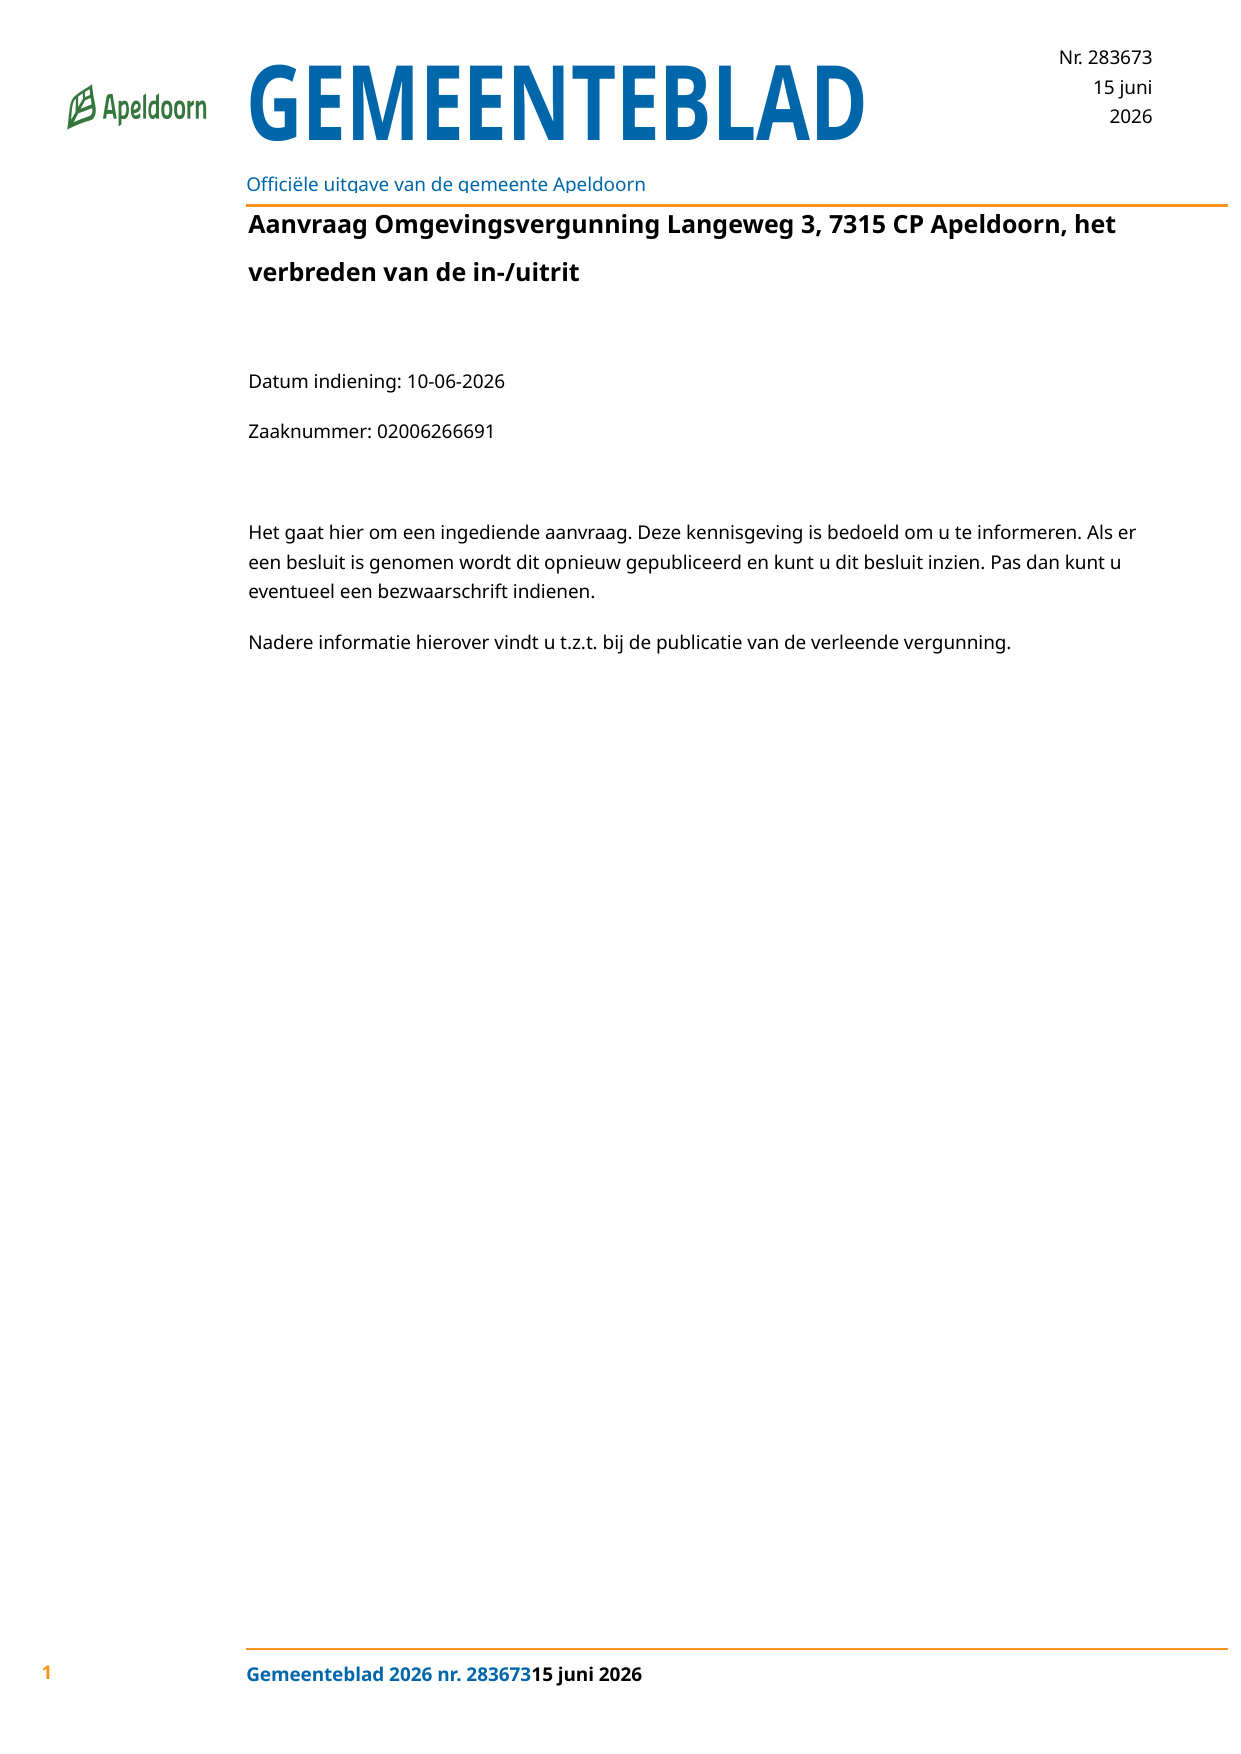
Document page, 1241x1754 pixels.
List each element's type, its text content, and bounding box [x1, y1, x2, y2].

picture [41, 47, 231, 172]
text Het gaat hier om een ingediende aanvraag. Deze kennisgeving is bedoeld om u te informeren. Als er een besluit is genomen wordt dit opnieuw gepubliceerd en kunt u dit besluit inzien. Pas dan kunt u eventueel een bezwaarschrift indienen. [248, 519, 1152, 604]
text Aanvraag Omgevingsvergunning Langeweg 3, 7315 CP Apeldoorn, het verbreden van de in-/uitrit [248, 207, 1152, 288]
text Datum indiening: 10-06-2026 [248, 368, 1152, 394]
text Nadere informatie hierover vindt u t.z.t. bij de publicatie van de verleende vergunning. [248, 629, 1152, 655]
text Zaaknummer: 02006266691 [248, 419, 1152, 444]
